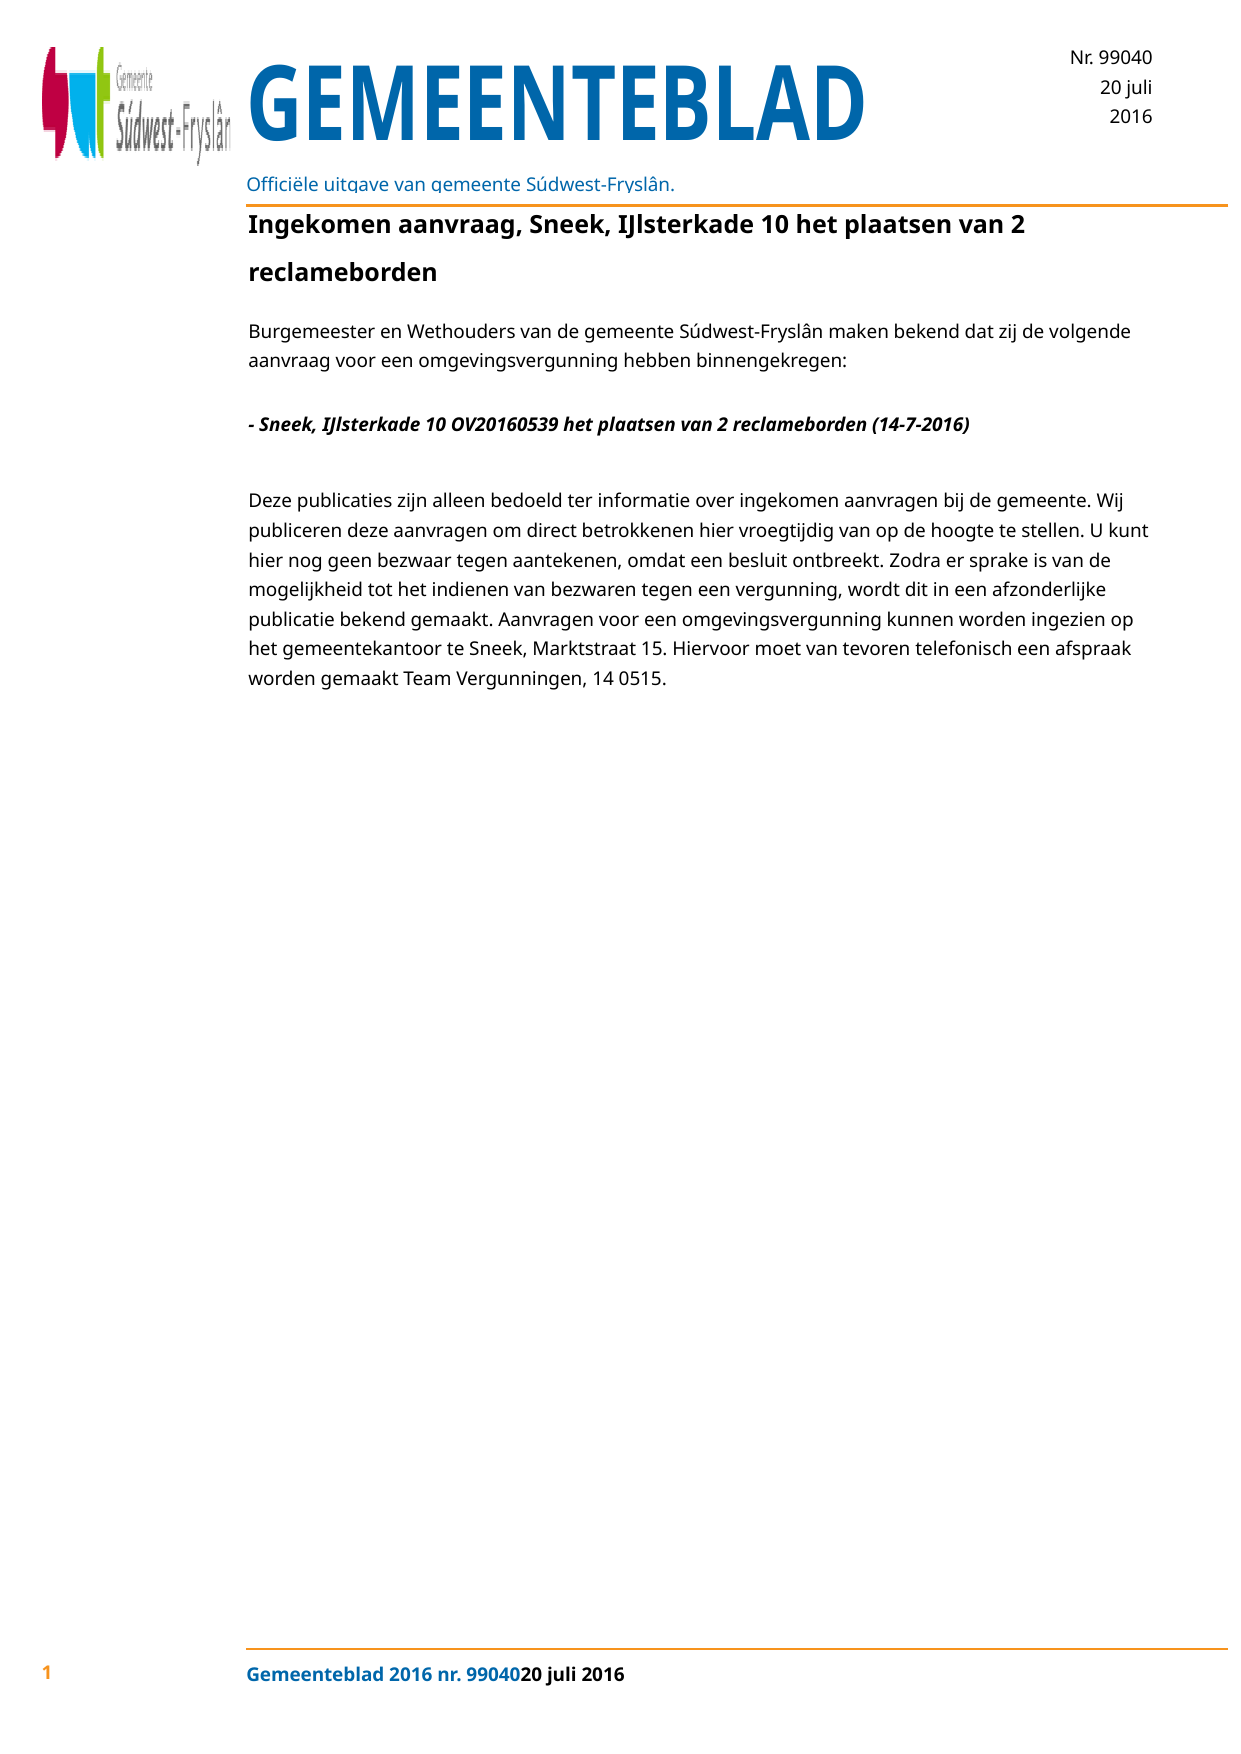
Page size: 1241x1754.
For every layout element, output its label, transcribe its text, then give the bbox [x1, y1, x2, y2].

text Burgemeester en Wethouders van de gemeente Súdwest-Fryslân maken bekend dat zij de volgende aanvraag voor een omgevingsvergunning hebben binnengekregen: [248, 318, 1152, 373]
text Deze publicaties zijn alleen bedoeld ter informatie over ingekomen aanvragen bij de gemeente. Wij publiceren deze aanvragen om direct betrokkenen hier vroegtijdig van op de hoogte te stellen. U kunt hier nog geen bezwaar tegen aantekenen, omdat een besluit ontbreekt. Zodra er sprake is van de mogelijkheid tot het indienen van bezwaren tegen een vergunning, wordt dit in een afzonderlijke publicatie bekend gemaakt. Aanvragen voor een omgevingsvergunning kunnen worden ingezien op het gemeentekantoor te Sneek, Marktstraat 15. Hiervoor moet van tevoren telefonisch een afspraak worden gemaakt Team Vergunningen, 14 0515. [248, 488, 1152, 691]
text - Sneek, IJlsterkade 10 OV20160539 het plaatsen van 2 reclameborden (14-7-2016) [248, 411, 1152, 437]
text Ingekomen aanvraag, Sneek, IJlsterkade 10 het plaatsen van 2 reclameborden [248, 207, 1152, 288]
picture [41, 47, 231, 172]
